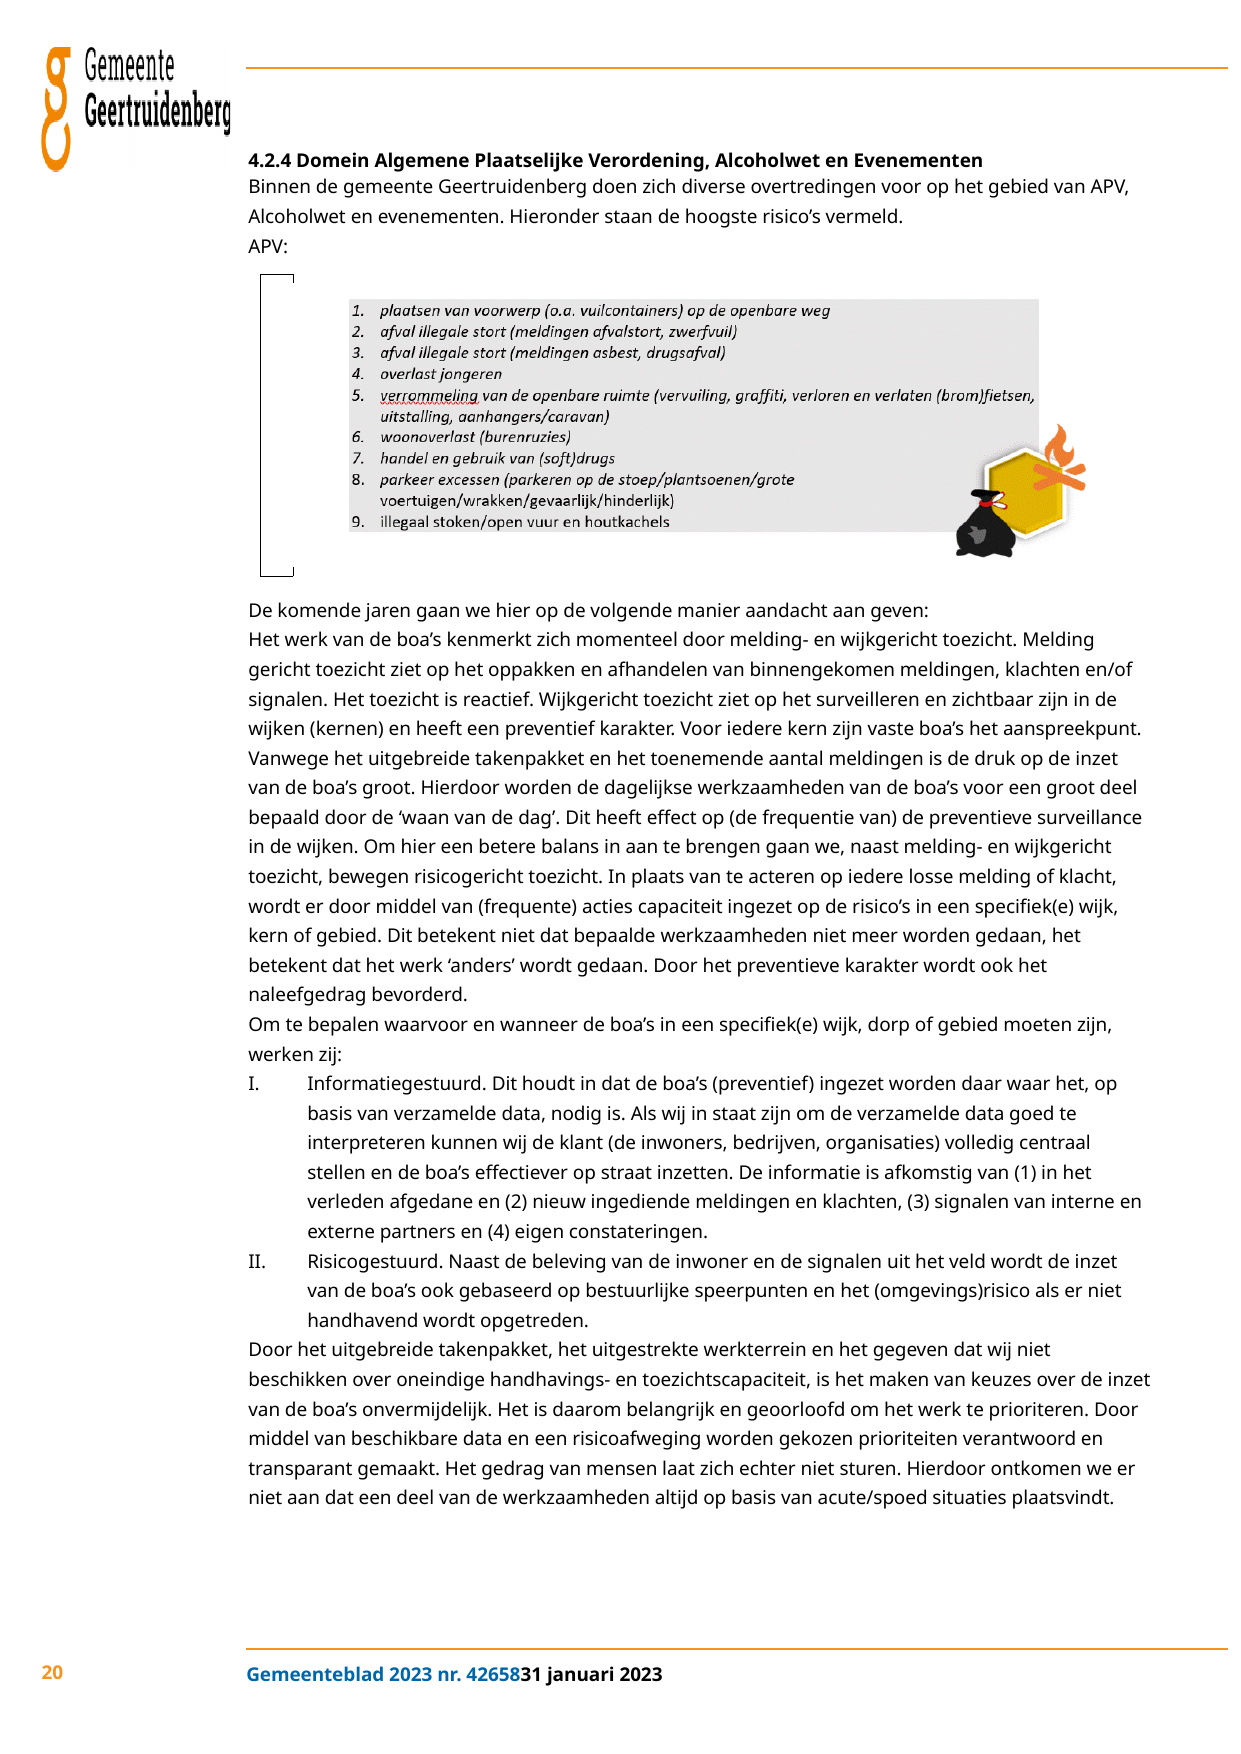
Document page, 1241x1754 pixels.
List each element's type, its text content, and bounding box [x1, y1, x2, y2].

text Het werk van de boa’s kenmerkt zich momenteel door melding- en wijkgericht toezicht. Melding gericht toezicht ziet op het oppakken en afhandelen van binnengekomen meldingen, klachten en/of signalen. Het toezicht is reactief. Wijkgericht toezicht ziet op het surveilleren en zichtbaar zijn in de wijken (kernen) en heeft een preventief karakter. Voor iedere kern zijn vaste boa’s het aanspreekpunt. [248, 627, 1152, 741]
text De komende jaren gaan we hier op de volgende manier aandacht aan geven: [248, 597, 1152, 623]
text 4.2.4 Domein Algemene Plaatselijke Verordening, Alcoholwet en Evenementen [248, 145, 1152, 174]
list Risicogestuurd. Naast de beleving van de inwoner en de signalen uit het veld wordt de inzet van de boa’s ook gebaseerd op bestuurlijke speerpunten en het (omgevings)risico als er niet handhavend wordt opgetreden. [248, 1248, 1152, 1333]
list Informatiegestuurd. Dit houdt in dat de boa’s (preventief) ingezet worden daar waar het, op basis van verzamelde data, nodig is. Als wij in staat zijn om de verzamelde data goed te interpreteren kunnen wij de klant (de inwoners, bedrijven, organisaties) volledig centraal stellen en de boa’s effectiever op straat inzetten. De informatie is afkomstig van (1) in het verleden afgedane en (2) nieuw ingediende meldingen en klachten, (3) signalen van interne en externe partners en (4) eigen constateringen. [248, 1070, 1152, 1244]
picture [268, 283, 1096, 567]
text Door het uitgebreide takenpakket, het uitgestrekte werkterrein en het gegeven dat wij niet beschikken over oneindige handhavings- en toezichtscapaciteit, is het maken van keuzes over de inzet van de boa’s onvermijdelijk. Het is daarom belangrijk en geoorloofd om het werk te prioriteren. Door middel van beschikbare data en een risicoafweging worden gekozen prioriteiten verantwoord en transparant gemaakt. Het gedrag van mensen laat zich echter niet sturen. Hierdoor ontkomen we er niet aan dat een deel van de werkzaamheden altijd op basis van acute/spoed situaties plaatsvindt. [248, 1337, 1152, 1510]
text APV: [248, 233, 1152, 258]
text Binnen de gemeente Geertruidenberg doen zich diverse overtredingen voor op het gebied van APV, Alcoholwet en evenementen. Hieronder staan de hoogste risico’s vermeld. [248, 174, 1152, 229]
text Om te bepalen waarvoor en wanneer de boa’s in een specifiek(e) wijk, dorp of gebied moeten zijn, werken zij: [248, 1011, 1152, 1066]
text Vanwege het uitgebreide takenpakket en het toenemende aantal meldingen is de druk op de inzet van de boa’s groot. Hierdoor worden de dagelijkse werkzaamheden van de boa’s voor een groot deel bepaald door de ‘waan van de dag’. Dit heeft effect op (de frequentie van) de preventieve surveillance in de wijken. Om hier een betere balans in aan te brengen gaan we, naast melding- en wijkgericht toezicht, bewegen risicogericht toezicht. In plaats van te acteren op iedere losse melding of klacht, wordt er door middel van (frequente) acties capaciteit ingezet op de risico’s in een specifiek(e) wijk, kern of gebied. Dit betekent niet dat bepaalde werkzaamheden niet meer worden gedaan, het betekent dat het werk ‘anders’ wordt gedaan. Door het preventieve karakter wordt ook het naleefgedrag bevorderd. [248, 745, 1152, 1007]
picture [41, 47, 231, 172]
